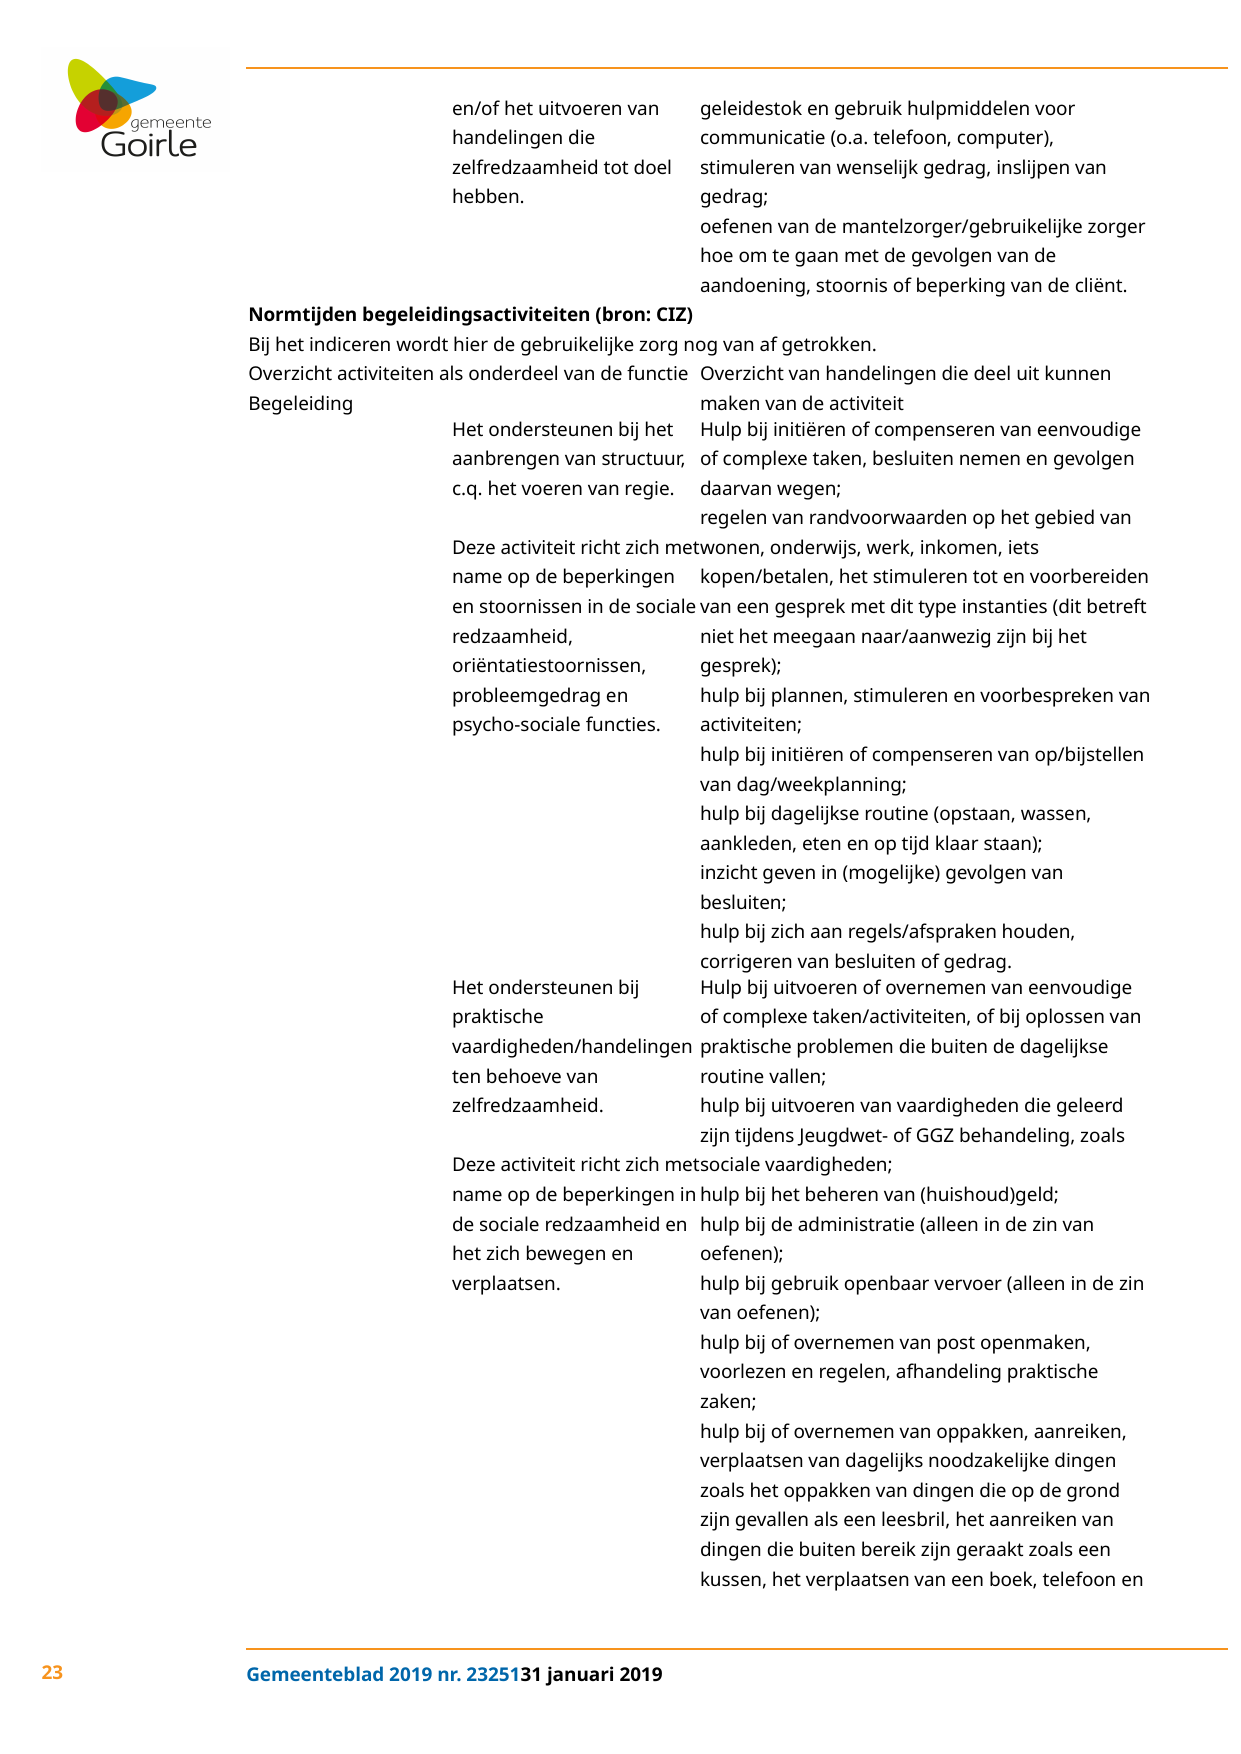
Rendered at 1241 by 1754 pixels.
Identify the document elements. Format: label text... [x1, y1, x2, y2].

table_cell [248, 974, 452, 1591]
table_header Overzicht activiteiten als onderdeel van de functie Begeleiding [248, 361, 700, 416]
table_cell Hulp bij initiëren of compenseren van eenvoudige of complexe taken, besluiten nemen en gevolgen daarvan wegen; regelen van randvoorwaarden op het gebied van wonen, onderwijs, werk, inkomen, iets kopen/betalen, het stimuleren tot en voorbereiden van een gesprek met dit type instanties (dit betreft niet het meegaan naar/aanwezig zijn bij het gesprek); hulp bij plannen, stimuleren en voorbespreken van activiteiten; hulp bij initiëren of compenseren van op/bijstellen van dag/weekplanning; hulp bij dagelijkse routine (opstaan, wassen, aankleden, eten en op tijd klaar staan); inzicht geven in (mogelijke) gevolgen van besluiten; hulp bij zich aan regels/afspraken houden, corrigeren van besluiten of gedrag. [700, 416, 1152, 974]
table_header Overzicht van handelingen die deel uit kunnen maken van de activiteit [700, 361, 1152, 416]
picture [41, 47, 231, 172]
table_cell Hulp bij uitvoeren of overnemen van eenvoudige of complexe taken/activiteiten, of bij oplossen van praktische problemen die buiten de dagelijkse routine vallen; hulp bij uitvoeren van vaardigheden die geleerd zijn tijdens Jeugdwet- of GGZ behandeling, zoals sociale vaardigheden; hulp bij het beheren van (huishoud)geld; hulp bij de administratie (alleen in de zin van oefenen); hulp bij gebruik openbaar vervoer (alleen in de zin van oefenen); hulp bij of overnemen van post openmaken, voorlezen en regelen, afhandeling praktische zaken; hulp bij of overnemen van oppakken, aanreiken, verplaatsen van dagelijks noodzakelijke dingen zoals het oppakken van dingen die op de grond zijn gevallen als een leesbril, het aanreiken van dingen die buiten bereik zijn geraakt zoals een kussen, het verplaatsen van een boek, telefoon en [700, 974, 1152, 1591]
table_cell geleidestok en gebruik hulpmiddelen voor communicatie (o.a. telefoon, computer), stimuleren van wenselijk gedrag, inslijpen van gedrag; oefenen van de mantelzorger/gebruikelijke zorger hoe om te gaan met de gevolgen van de aandoening, stoornis of beperking van de cliënt. [700, 95, 1152, 298]
table_cell [248, 416, 452, 974]
table_cell Het ondersteunen bij praktische vaardigheden/handelingen ten behoeve van zelfredzaamheid. Deze activiteit richt zich met name op de beperkingen in de sociale redzaamheid en het zich bewegen en verplaatsen. [452, 974, 700, 1591]
table_cell Het ondersteunen bij het aanbrengen van structuur, c.q. het voeren van regie. Deze activiteit richt zich met name op de beperkingen en stoornissen in de sociale redzaamheid, oriëntatiestoornissen, probleemgedrag en psycho-sociale functies. [452, 416, 700, 974]
table_cell en/of het uitvoeren van handelingen die zelfredzaamheid tot doel hebben. [452, 95, 700, 298]
table_cell [248, 95, 452, 298]
text Normtijden begeleidingsactiviteiten (bron: CIZ) [248, 301, 1152, 327]
text Bij het indiceren wordt hier de gebruikelijke zorg nog van af getrokken. [248, 331, 1152, 357]
